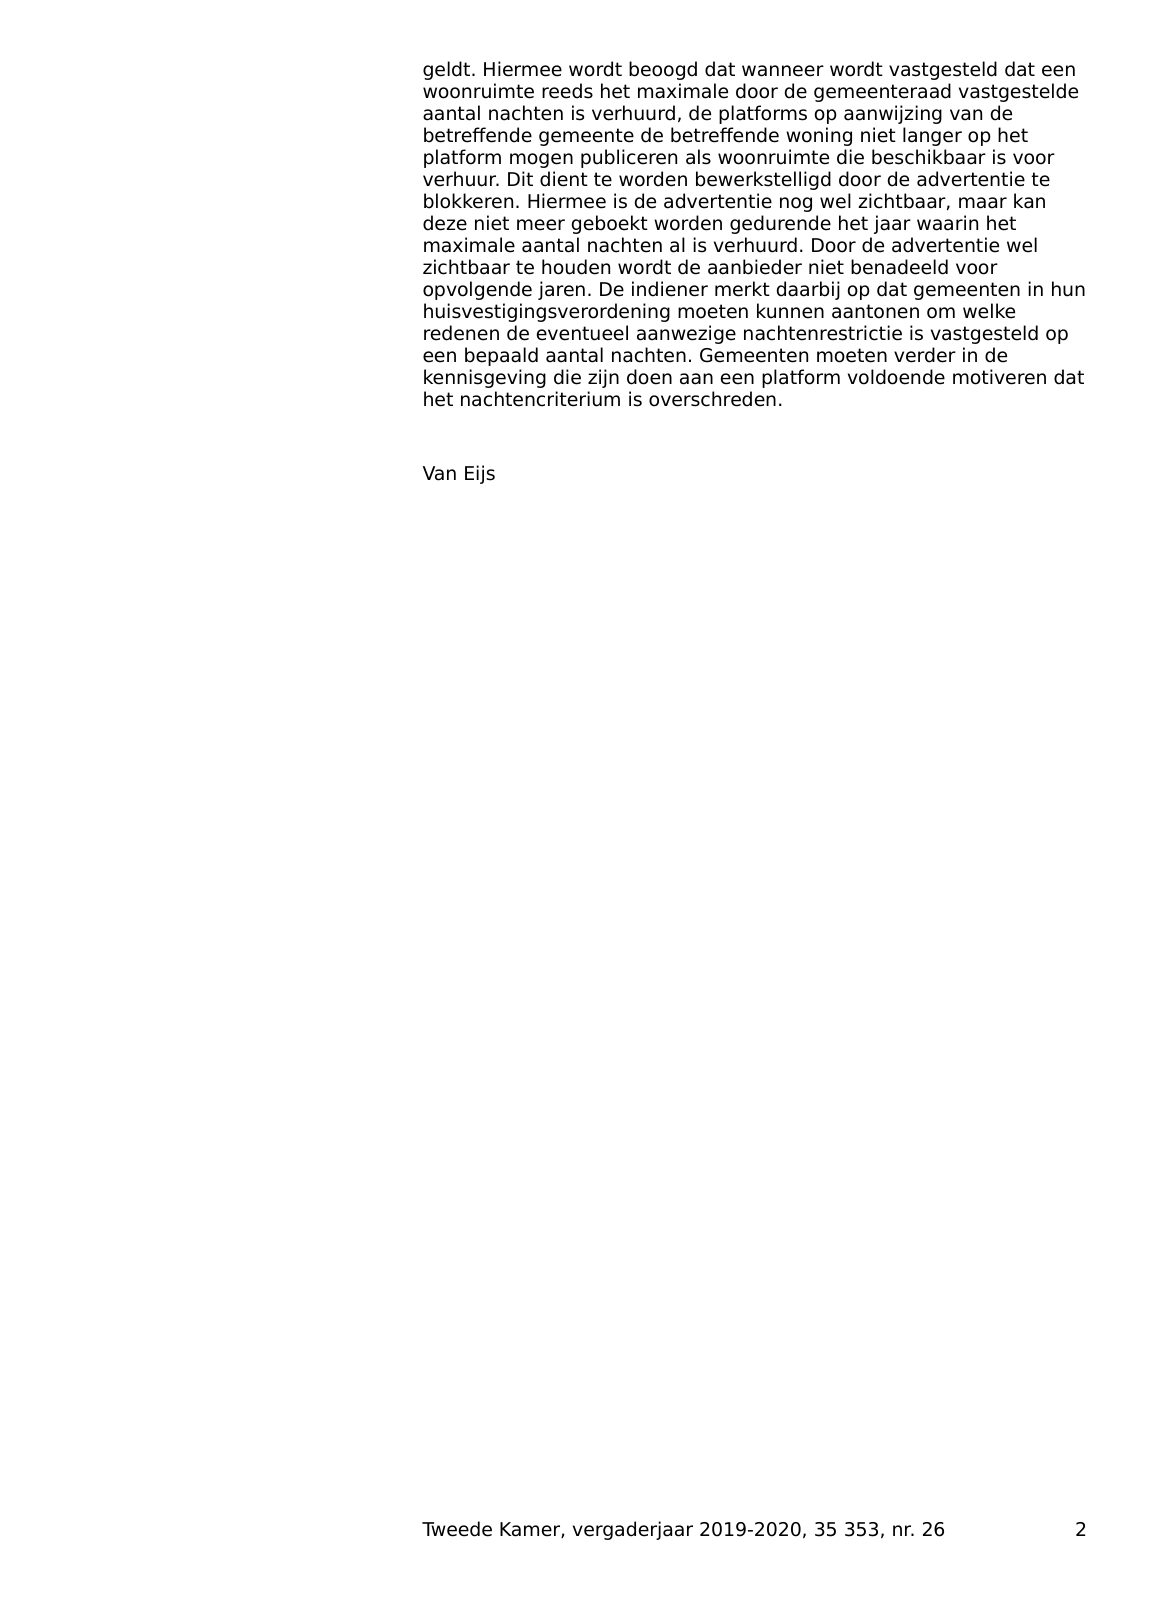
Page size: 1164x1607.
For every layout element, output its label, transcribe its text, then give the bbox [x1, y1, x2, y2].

text Van Eijs [422, 441, 1087, 485]
text geldt. Hiermee wordt beoogd dat wanneer wordt vastgesteld dat een woonruimte reeds het maximale door de gemeenteraad vastgestelde aantal nachten is verhuurd, de platforms op aanwijzing van de betreffende gemeente de betreffende woning niet langer op het platform mogen publiceren als woonruimte die beschikbaar is voor verhuur. Dit dient te worden bewerkstelligd door de advertentie te blokkeren. Hiermee is de advertentie nog wel zichtbaar, maar kan deze niet meer geboekt worden gedurende het jaar waarin het maximale aantal nachten al is verhuurd. Door de advertentie wel zichtbaar te houden wordt de aanbieder niet benadeeld voor opvolgende jaren. De indiener merkt daarbij op dat gemeenten in hun huisvestigingsverordening moeten kunnen aantonen om welke redenen de eventueel aanwezige nachtenrestrictie is vastgesteld op een bepaald aantal nachten. Gemeenten moeten verder in de kennisgeving die zijn doen aan een platform voldoende motiveren dat het nachtencriterium is overschreden. [422, 59, 1087, 411]
